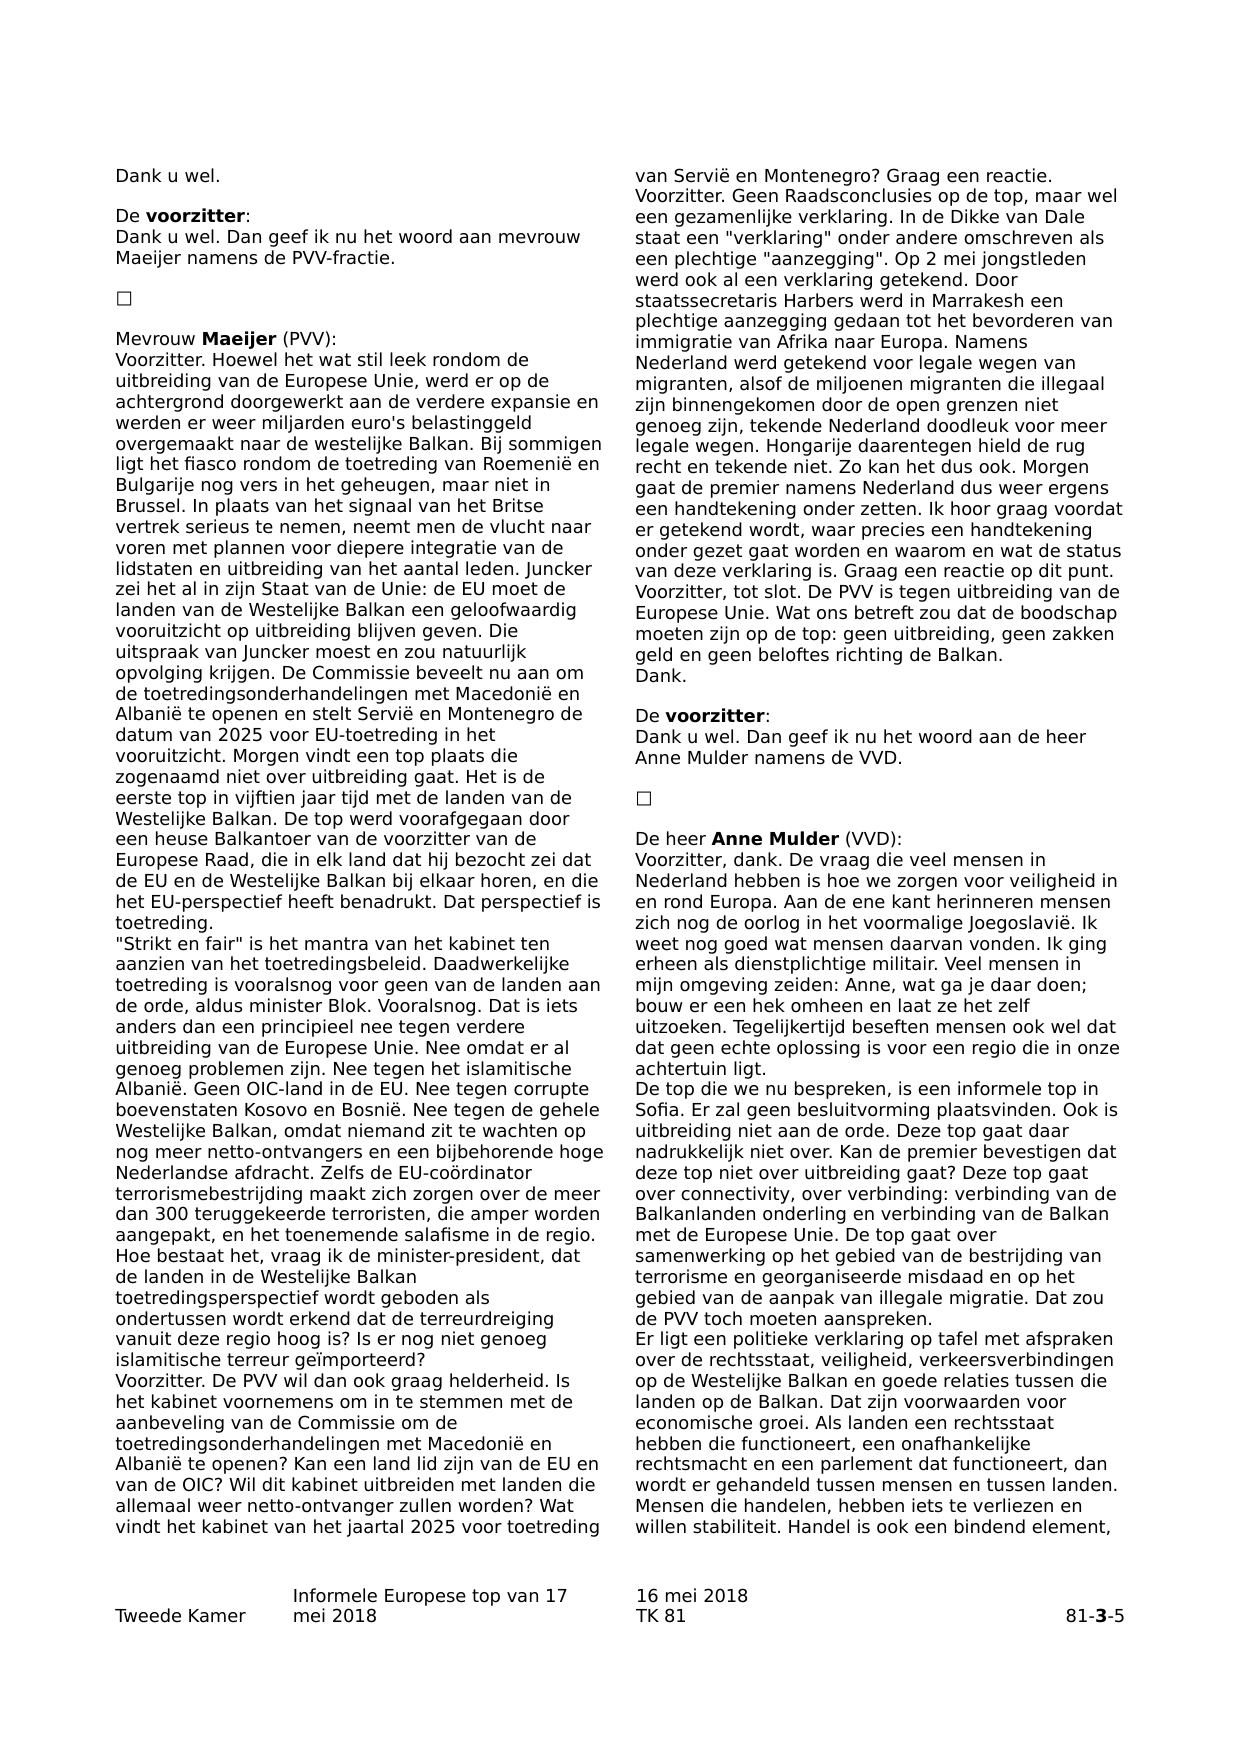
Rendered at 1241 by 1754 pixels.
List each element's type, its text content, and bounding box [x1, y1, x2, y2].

text Dank. [635, 665, 1125, 686]
text Voorzitter. Geen Raadsconclusies op de top, maar wel een gezamenlijke verklaring. In de Dikke van Dale staat een "verklaring" onder andere omschreven als een plechtige "aanzegging". Op 2 mei jongstleden werd ook al een verklaring getekend. Door staatssecretaris Harbers werd in Marrakesh een plechtige aanzegging gedaan tot het bevorderen van immigratie van Afrika naar Europa. Namens Nederland werd getekend voor legale wegen van migranten, alsof de miljoenen migranten die illegaal zijn binnengekomen door de open grenzen niet genoeg zijn, tekende Nederland doodleuk voor meer legale wegen. Hongarije daarentegen hield de rug recht en tekende niet. Zo kan het dus ook. Morgen gaat de premier namens Nederland dus weer ergens een handtekening onder zetten. Ik hoor graag voordat er getekend wordt, waar precies een handtekening onder gezet gaat worden en waarom en wat de status van deze verklaring is. Graag een reactie op dit punt. [635, 186, 1125, 582]
text Voorzitter, dank. De vraag die veel mensen in Nederland hebben is hoe we zorgen voor veiligheid in en rond Europa. Aan de ene kant herinneren mensen zich nog de oorlog in het voormalige Joegoslavië. Ik weet nog goed wat mensen daarvan vonden. Ik ging erheen als dienstplichtige militair. Veel mensen in mijn omgeving zeiden: Anne, wat ga je daar doen; bouw er een hek omheen en laat ze het zelf uitzoeken. Tegelijkertijd beseften mensen ook wel dat dat geen echte oplossing is voor een regio die in onze achtertuin ligt. [635, 850, 1125, 1079]
text Voorzitter, tot slot. De PVV is tegen uitbreiding van de Europese Unie. Wat ons betreft zou dat de boodschap moeten zijn op de top: geen uitbreiding, geen zakken geld en geen beloftes richting de Balkan. [635, 582, 1125, 665]
text De heer Anne Mulder (VVD): [635, 829, 1125, 850]
text Dank u wel. [115, 165, 605, 186]
text De top die we nu bespreken, is een informele top in Sofia. Er zal geen besluitvorming plaatsvinden. Ook is uitbreiding niet aan de orde. Deze top gaat daar nadrukkelijk niet over. Kan de premier bevestigen dat deze top niet over uitbreiding gaat? Deze top gaat over connectivity, over verbinding: verbinding van de Balkanlanden onderling en verbinding van de Balkan met de Europese Unie. De top gaat over samenwerking op het gebied van de bestrijding van terrorisme en georganiseerde misdaad en op het gebied van de aanpak van illegale migratie. Dat zou de PVV toch moeten aanspreken. [635, 1079, 1125, 1329]
text ⬜ [635, 788, 1125, 809]
text De voorzitter: [115, 206, 605, 227]
text Mevrouw Maeijer (PVV): [115, 329, 605, 350]
text De voorzitter: [635, 706, 1125, 727]
text Voorzitter. De PVV wil dan ook graag helderheid. Is het kabinet voornemens om in te stemmen met de aanbeveling van de Commissie om de toetredingsonderhandelingen met Macedonië en Albanië te openen? Kan een land lid zijn van de EU en van de OIC? Wil dit kabinet uitbreiden met landen die allemaal weer netto-ontvanger zullen worden? Wat vindt het kabinet van het jaartal 2025 voor toetreding [115, 1371, 605, 1537]
text Er ligt een politieke verklaring op tafel met afspraken over de rechtsstaat, veiligheid, verkeersverbindingen op de Westelijke Balkan en goede relaties tussen die landen op de Balkan. Dat zijn voorwaarden voor economische groei. Als landen een rechtsstaat hebben die functioneert, een onafhankelijke rechtsmacht en een parlement dat functioneert, dan wordt er gehandeld tussen mensen en tussen landen. Mensen die handelen, hebben iets te verliezen en willen stabiliteit. Handel is ook een bindend element, [635, 1329, 1125, 1537]
text "Strikt en fair" is het mantra van het kabinet ten aanzien van het toetredingsbeleid. Daadwerkelijke toetreding is vooralsnog voor geen van de landen aan de orde, aldus minister Blok. Vooralsnog. Dat is iets anders dan een principieel nee tegen verdere uitbreiding van de Europese Unie. Nee omdat er al genoeg problemen zijn. Nee tegen het islamitische Albanië. Geen OIC-land in de EU. Nee tegen corrupte boevenstaten Kosovo en Bosnië. Nee tegen de gehele Westelijke Balkan, omdat niemand zit te wachten op nog meer netto-ontvangers en een bijbehorende hoge Nederlandse afdracht. Zelfs de EU-coördinator terrorismebestrijding maakt zich zorgen over de meer dan 300 teruggekeerde terroristen, die amper worden aangepakt, en het toenemende salafisme in de regio. Hoe bestaat het, vraag ik de minister-president, dat de landen in de Westelijke Balkan toetredingsperspectief wordt geboden als ondertussen wordt erkend dat de terreurdreiging vanuit deze regio hoog is? Is er nog niet genoeg islamitische terreur geïmporteerd? [115, 933, 605, 1371]
text ⬜ [115, 288, 605, 309]
text Dank u wel. Dan geef ik nu het woord aan de heer Anne Mulder namens de VVD. [635, 727, 1125, 768]
text Voorzitter. Hoewel het wat stil leek rondom de uitbreiding van de Europese Unie, werd er op de achtergrond doorgewerkt aan de verdere expansie en werden er weer miljarden euro's belastinggeld overgemaakt naar de westelijke Balkan. Bij sommigen ligt het fiasco rondom de toetreding van Roemenië en Bulgarije nog vers in het geheugen, maar niet in Brussel. In plaats van het signaal van het Britse vertrek serieus te nemen, neemt men de vlucht naar voren met plannen voor diepere integratie van de lidstaten en uitbreiding van het aantal leden. Juncker zei het al in zijn Staat van de Unie: de EU moet de landen van de Westelijke Balkan een geloofwaardig vooruitzicht op uitbreiding blijven geven. Die uitspraak van Juncker moest en zou natuurlijk opvolging krijgen. De Commissie beveelt nu aan om de toetredingsonderhandelingen met Macedonië en Albanië te openen en stelt Servië en Montenegro de datum van 2025 voor EU-toetreding in het vooruitzicht. Morgen vindt een top plaats die zogenaamd niet over uitbreiding gaat. Het is de eerste top in vijftien jaar tijd met de landen van de Westelijke Balkan. De top werd voorafgegaan door een heuse Balkantoer van de voorzitter van de Europese Raad, die in elk land dat hij bezocht zei dat de EU en de Westelijke Balkan bij elkaar horen, en die het EU-perspectief heeft benadrukt. Dat perspectief is toetreding. [115, 350, 605, 933]
text Dank u wel. Dan geef ik nu het woord aan mevrouw Maeijer namens de PVV-fractie. [115, 227, 605, 268]
text van Servië en Montenegro? Graag een reactie. [635, 165, 1125, 186]
